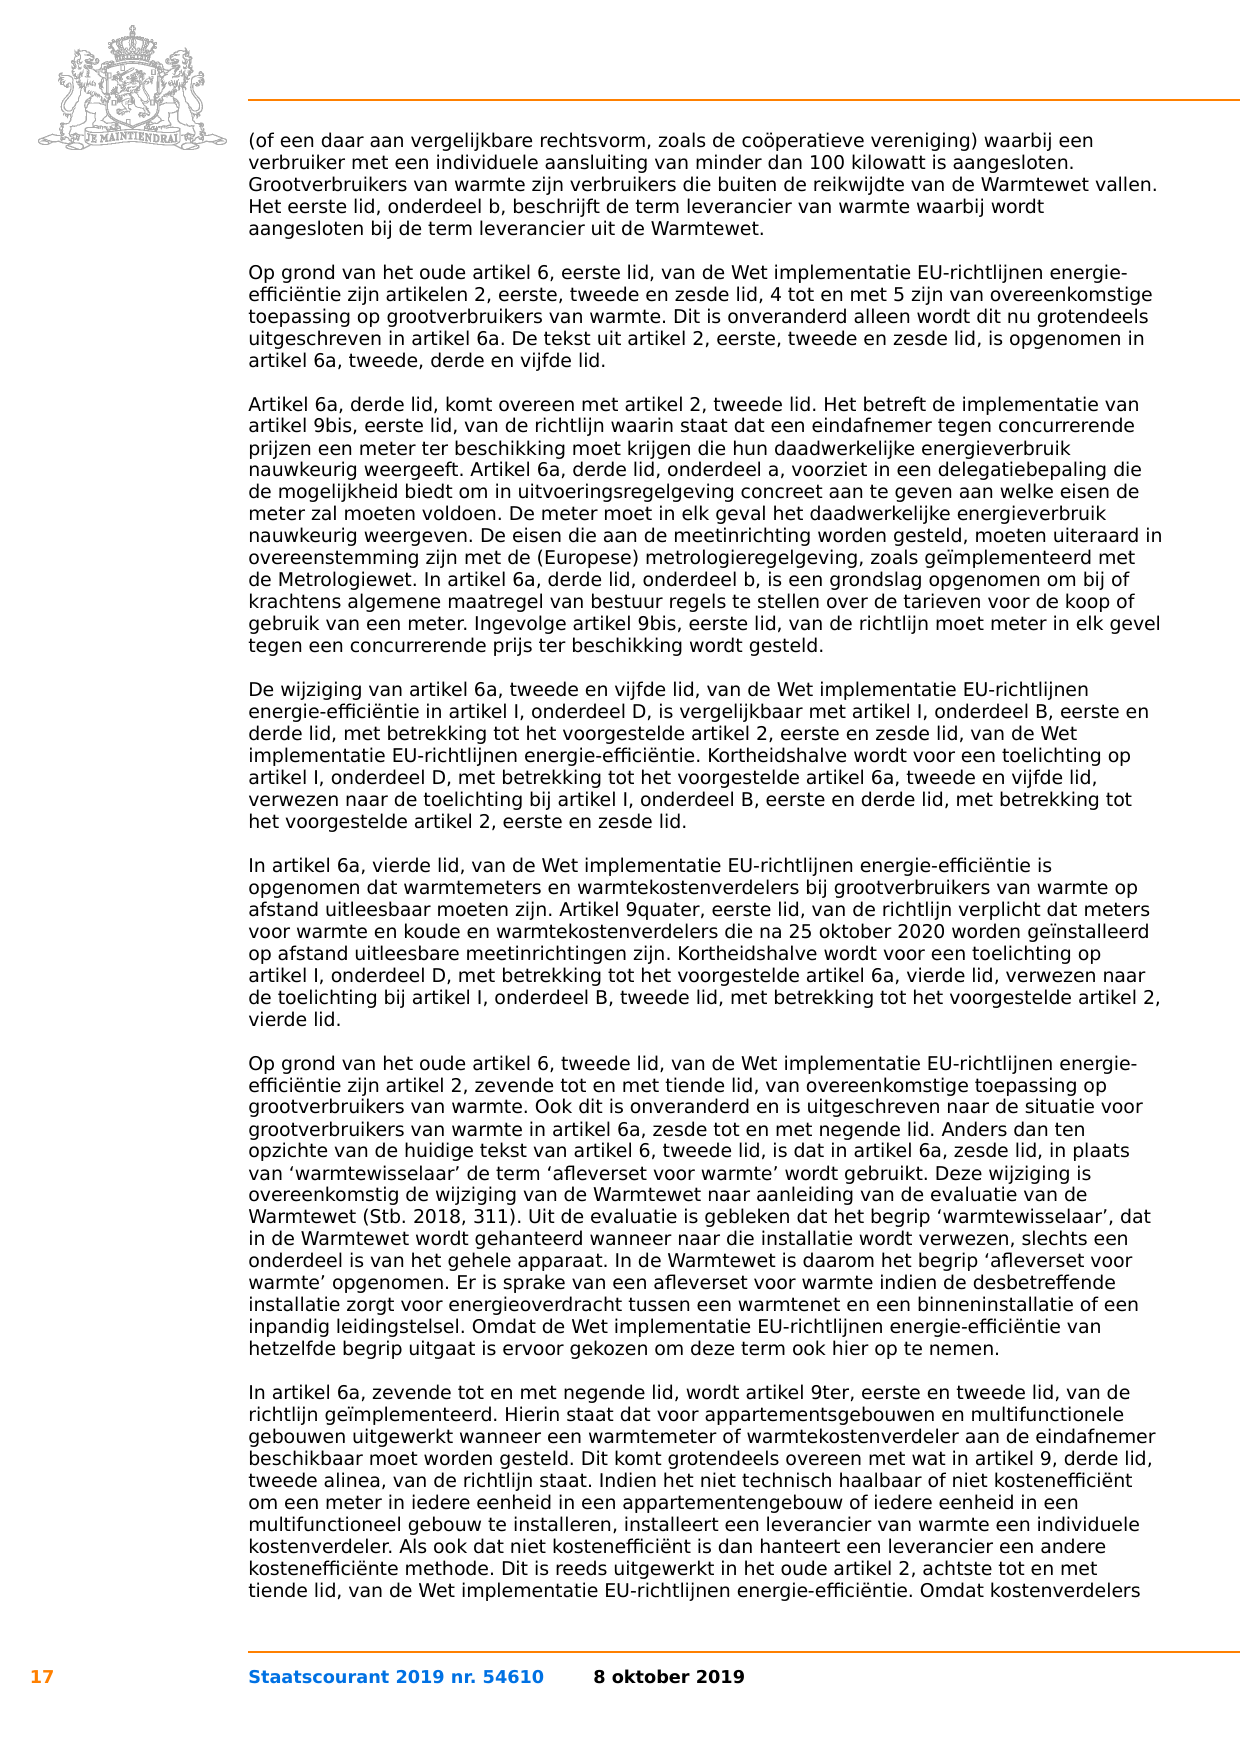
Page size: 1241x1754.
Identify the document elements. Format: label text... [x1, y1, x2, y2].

text In artikel 6a, zevende tot en met negende lid, wordt artikel 9ter, eerste en tweede lid, van de richtlijn geïmplementeerd. Hierin staat dat voor appartementsgebouwen en multifunctionele gebouwen uitgewerkt wanneer een warmtemeter of warmtekostenverdeler aan de eindafnemer beschikbaar moet worden gesteld. Dit komt grotendeels overeen met wat in artikel 9, derde lid, tweede alinea, van de richtlijn staat. Indien het niet technisch haalbaar of niet kostenefficiënt om een meter in iedere eenheid in een appartementengebouw of iedere eenheid in een multifunctioneel gebouw te installeren, installeert een leverancier van warmte een individuele kostenverdeler. Als ook dat niet kostenefficiënt is dan hanteert een leverancier een andere kostenefficiënte methode. Dit is reeds uitgewerkt in het oude artikel 2, achtste tot en met tiende lid, van de Wet implementatie EU-richtlijnen energie-efficiëntie. Omdat kostenverdelers [248, 1382, 1163, 1602]
text In artikel 6a, vierde lid, van de Wet implementatie EU-richtlijnen energie-efficiëntie is opgenomen dat warmtemeters en warmtekostenverdelers bij grootverbruikers van warmte op afstand uitleesbaar moeten zijn. Artikel 9quater, eerste lid, van de richtlijn verplicht dat meters voor warmte en koude en warmtekostenverdelers die na 25 oktober 2020 worden geïnstalleerd op afstand uitleesbare meetinrichtingen zijn. Kortheidshalve wordt voor een toelichting op artikel I, onderdeel D, met betrekking tot het voorgestelde artikel 6a, vierde lid, verwezen naar de toelichting bij artikel I, onderdeel B, tweede lid, met betrekking tot het voorgestelde artikel 2, vierde lid. [248, 855, 1163, 1031]
text Artikel 6a, derde lid, komt overeen met artikel 2, tweede lid. Het betreft de implementatie van artikel 9bis, eerste lid, van de richtlijn waarin staat dat een eindafnemer tegen concurrerende prijzen een meter ter beschikking moet krijgen die hun daadwerkelijke energieverbruik nauwkeurig weergeeft. Artikel 6a, derde lid, onderdeel a, voorziet in een delegatiebepaling die de mogelijkheid biedt om in uitvoeringsregelgeving concreet aan te geven aan welke eisen de meter zal moeten voldoen. De meter moet in elk geval het daadwerkelijke energieverbruik nauwkeurig weergeven. De eisen die aan de meetinrichting worden gesteld, moeten uiteraard in overeenstemming zijn met de (Europese) metrologieregelgeving, zoals geïmplementeerd met de Metrologiewet. In artikel 6a, derde lid, onderdeel b, is een grondslag opgenomen om bij of krachtens algemene maatregel van bestuur regels te stellen over de tarieven voor de koop of gebruik van een meter. Ingevolge artikel 9bis, eerste lid, van de richtlijn moet meter in elk gevel tegen een concurrerende prijs ter beschikking wordt gesteld. [248, 393, 1163, 657]
text Op grond van het oude artikel 6, eerste lid, van de Wet implementatie EU-richtlijnen energie-efficiëntie zijn artikelen 2, eerste, tweede en zesde lid, 4 tot en met 5 zijn van overeenkomstige toepassing op grootverbruikers van warmte. Dit is onveranderd alleen wordt dit nu grotendeels uitgeschreven in artikel 6a. De tekst uit artikel 2, eerste, tweede en zesde lid, is opgenomen in artikel 6a, tweede, derde en vijfde lid. [248, 262, 1163, 372]
text (of een daar aan vergelijkbare rechtsvorm, zoals de coöperatieve vereniging) waarbij een verbruiker met een individuele aansluiting van minder dan 100 kilowatt is aangesloten. Grootverbruikers van warmte zijn verbruikers die buiten de reikwijdte van de Warmtewet vallen. Het eerste lid, onderdeel b, beschrijft de term leverancier van warmte waarbij wordt aangesloten bij de term leverancier uit de Warmtewet. [248, 130, 1163, 240]
picture [38, 25, 227, 150]
text Op grond van het oude artikel 6, tweede lid, van de Wet implementatie EU-richtlijnen energie-efficiëntie zijn artikel 2, zevende tot en met tiende lid, van overeenkomstige toepassing op grootverbruikers van warmte. Ook dit is onveranderd en is uitgeschreven naar de situatie voor grootverbruikers van warmte in artikel 6a, zesde tot en met negende lid. Anders dan ten opzichte van de huidige tekst van artikel 6, tweede lid, is dat in artikel 6a, zesde lid, in plaats van ‘warmtewisselaar’ de term ‘afleverset voor warmte’ wordt gebruikt. Deze wijziging is overeenkomstig de wijziging van de Warmtewet naar aanleiding van de evaluatie van de Warmtewet (Stb. 2018, 311). Uit de evaluatie is gebleken dat het begrip ‘warmtewisselaar’, dat in de Warmtewet wordt gehanteerd wanneer naar die installatie wordt verwezen, slechts een onderdeel is van het gehele apparaat. In de Warmtewet is daarom het begrip ‘afleverset voor warmte’ opgenomen. Er is sprake van een afleverset voor warmte indien de desbetreffende installatie zorgt voor energieoverdracht tussen een warmtenet en een binneninstallatie of een inpandig leidingstelsel. Omdat de Wet implementatie EU-richtlijnen energie-efficiëntie van hetzelfde begrip uitgaat is ervoor gekozen om deze term ook hier op te nemen. [248, 1052, 1163, 1360]
text De wijziging van artikel 6a, tweede en vijfde lid, van de Wet implementatie EU-richtlijnen energie-efficiëntie in artikel I, onderdeel D, is vergelijkbaar met artikel I, onderdeel B, eerste en derde lid, met betrekking tot het voorgestelde artikel 2, eerste en zesde lid, van de Wet implementatie EU-richtlijnen energie-efficiëntie. Kortheidshalve wordt voor een toelichting op artikel I, onderdeel D, met betrekking tot het voorgestelde artikel 6a, tweede en vijfde lid, verwezen naar de toelichting bij artikel I, onderdeel B, eerste en derde lid, met betrekking tot het voorgestelde artikel 2, eerste en zesde lid. [248, 679, 1163, 833]
